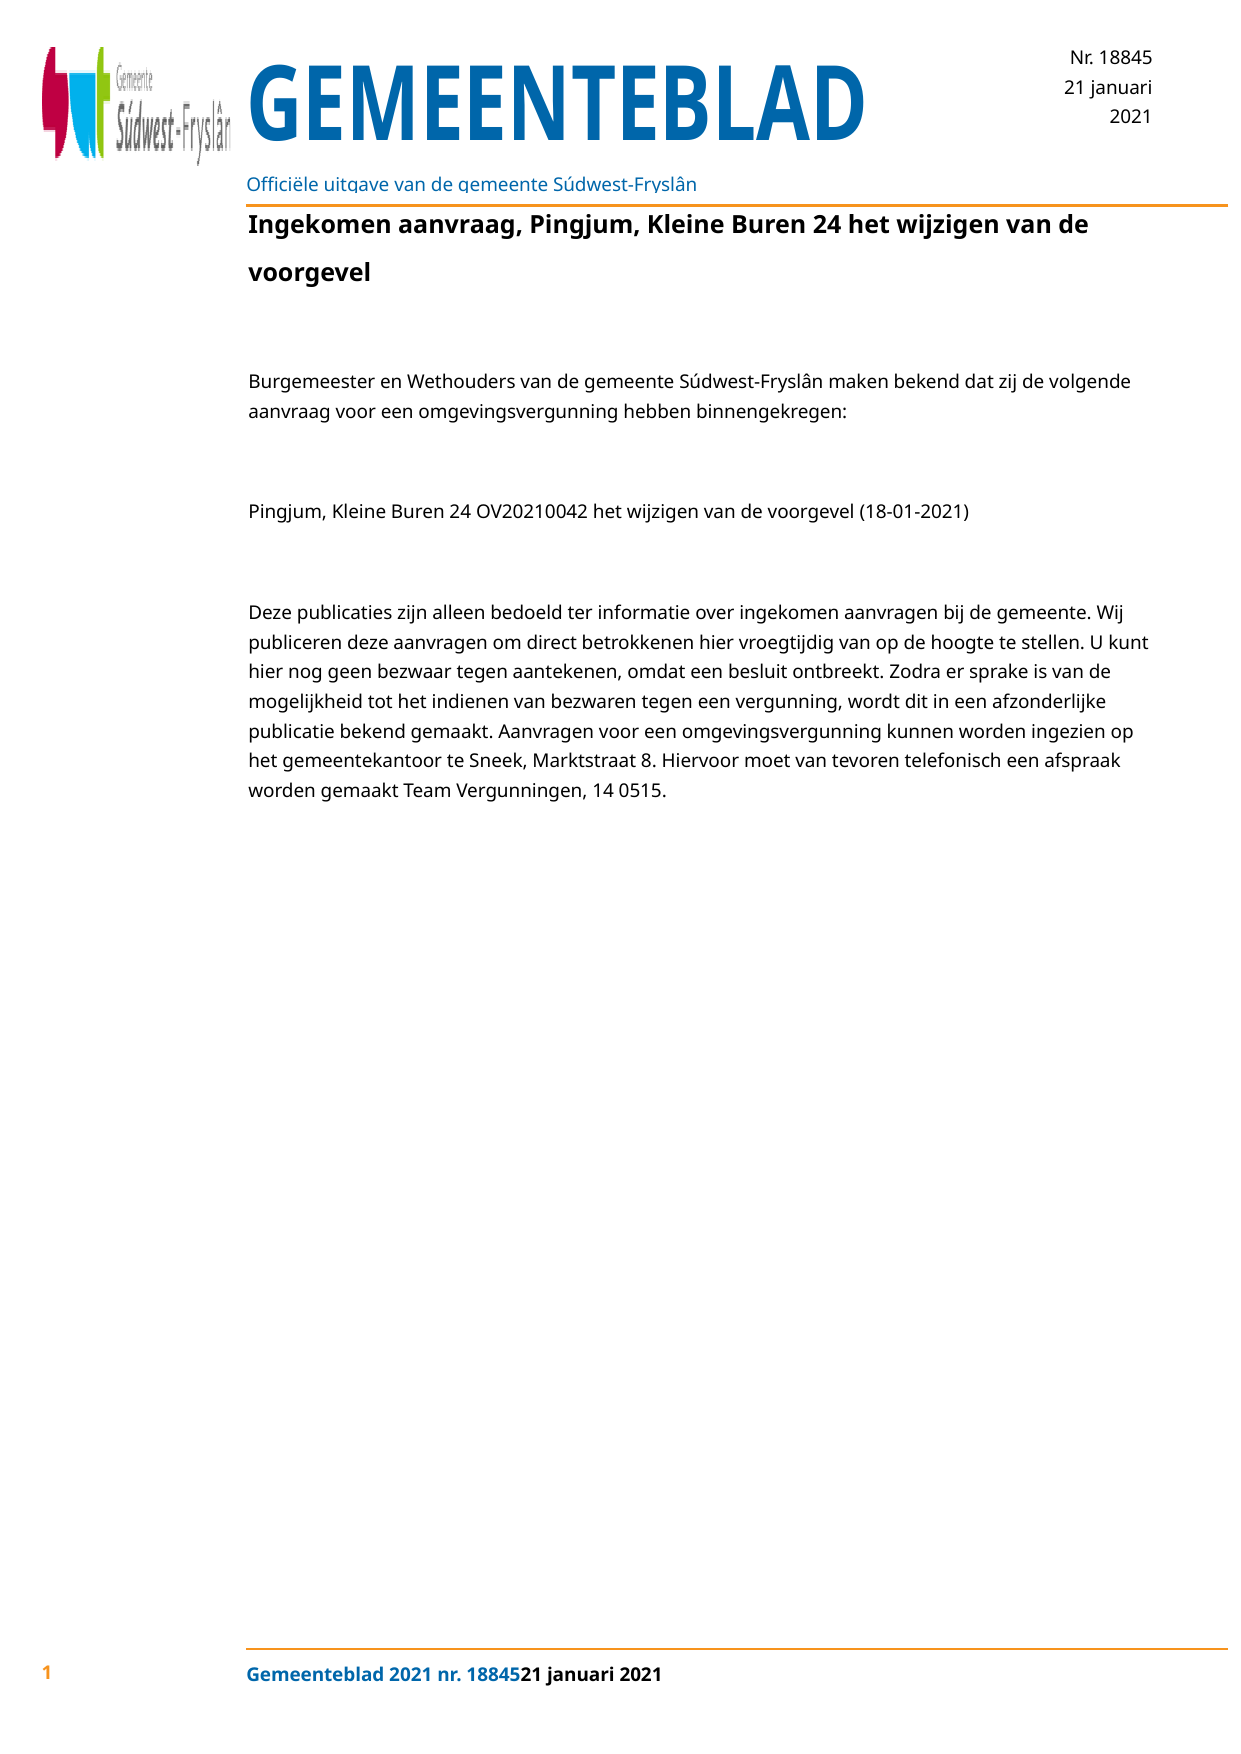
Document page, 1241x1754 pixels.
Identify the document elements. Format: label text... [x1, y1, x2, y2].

text Pingjum, Kleine Buren 24 OV20210042 het wijzigen van de voorgevel (18-01-2021) [248, 499, 1152, 524]
text Burgemeester en Wethouders van de gemeente Súdwest-Fryslân maken bekend dat zij de volgende aanvraag voor een omgevingsvergunning hebben binnengekregen: [248, 368, 1152, 424]
picture [41, 47, 231, 172]
text Deze publicaties zijn alleen bedoeld ter informatie over ingekomen aanvragen bij de gemeente. Wij publiceren deze aanvragen om direct betrokkenen hier vroegtijdig van op de hoogte te stellen. U kunt hier nog geen bezwaar tegen aantekenen, omdat een besluit ontbreekt. Zodra er sprake is van de mogelijkheid tot het indienen van bezwaren tegen een vergunning, wordt dit in een afzonderlijke publicatie bekend gemaakt. Aanvragen voor een omgevingsvergunning kunnen worden ingezien op het gemeentekantoor te Sneek, Marktstraat 8. Hiervoor moet van tevoren telefonisch een afspraak worden gemaakt Team Vergunningen, 14 0515. [248, 599, 1152, 803]
text Ingekomen aanvraag, Pingjum, Kleine Buren 24 het wijzigen van de voorgevel [248, 207, 1152, 288]
